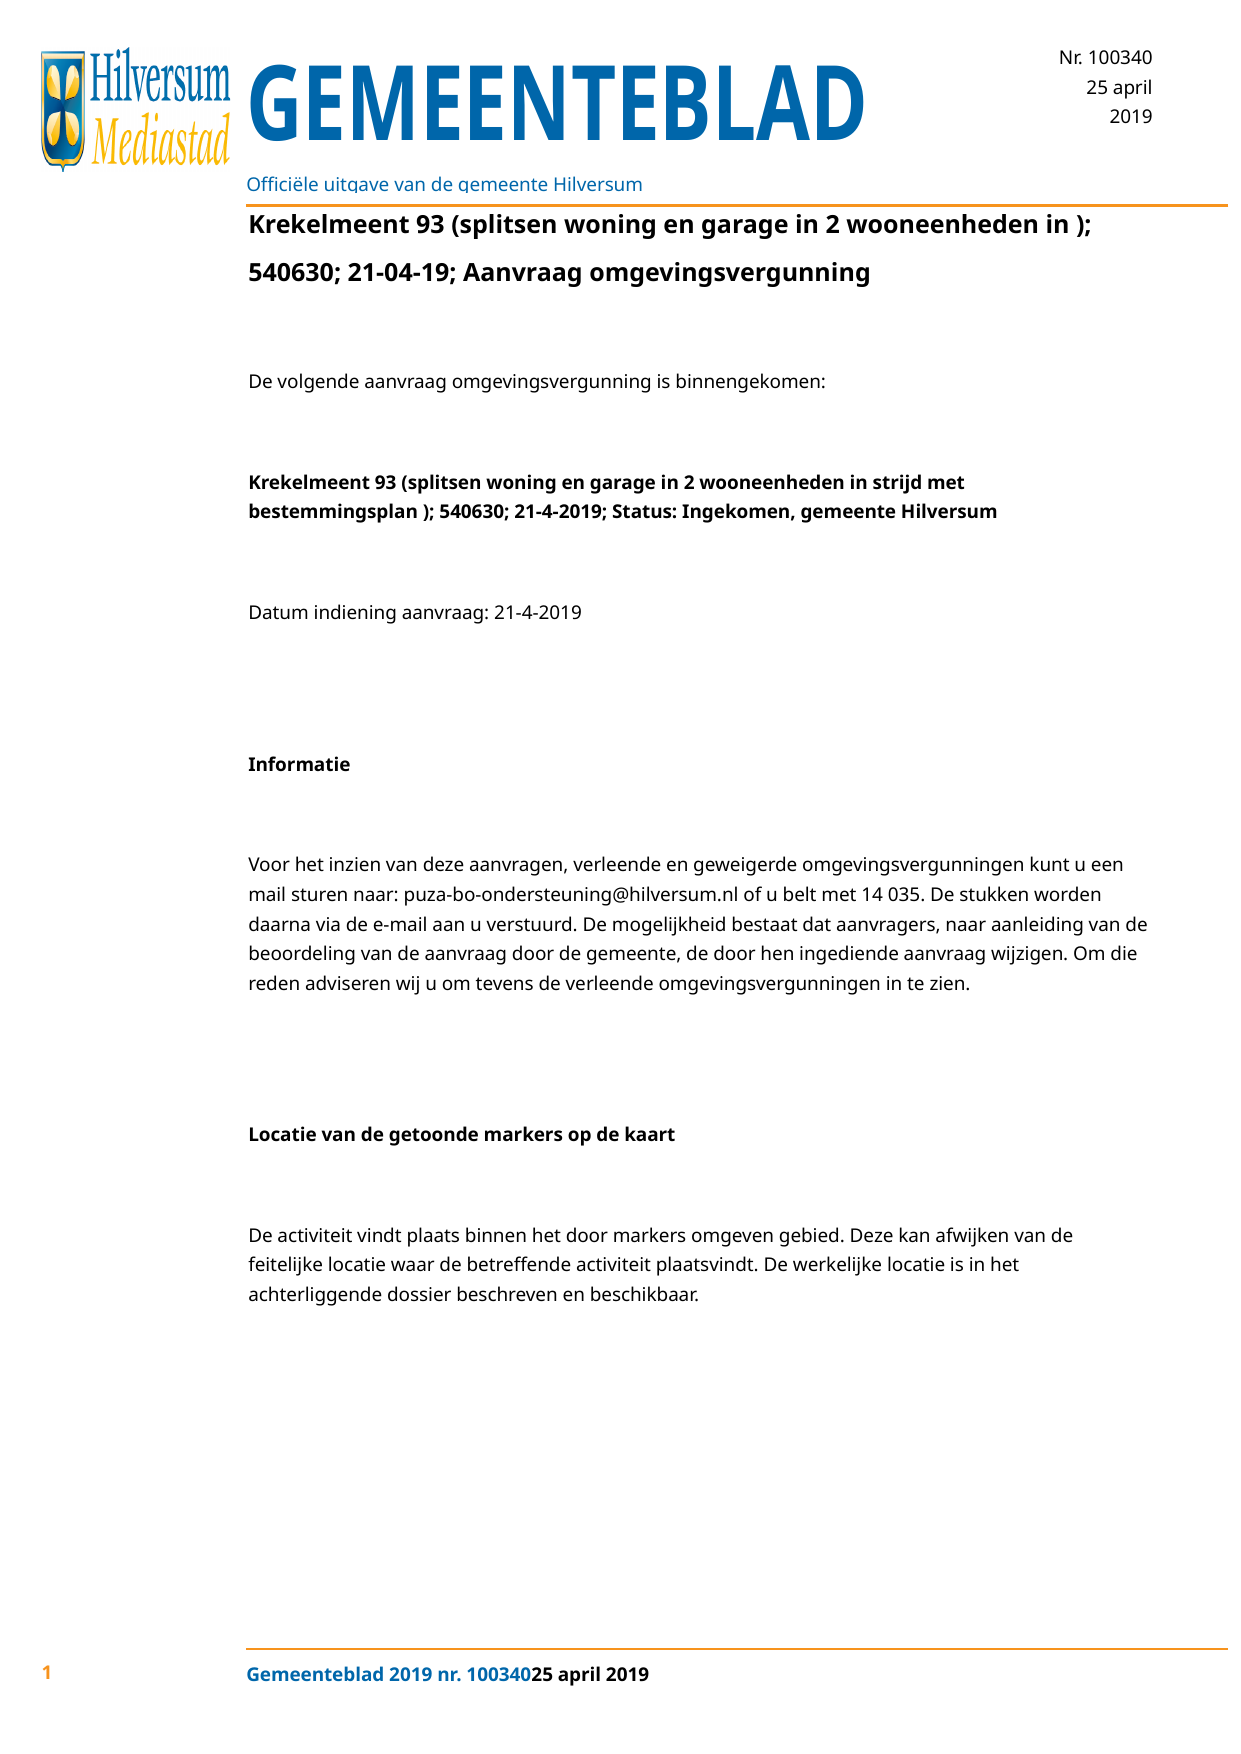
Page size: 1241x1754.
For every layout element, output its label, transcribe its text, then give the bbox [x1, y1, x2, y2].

text De volgende aanvraag omgevingsvergunning is binnengekomen: [248, 368, 1152, 394]
text Datum indiening aanvraag: 21-4-2019 [248, 599, 1152, 625]
text Krekelmeent 93 (splitsen woning en garage in 2 wooneenheden in ); 540630; 21-04-19; Aanvraag omgevingsvergunning [248, 207, 1152, 288]
text Krekelmeent 93 (splitsen woning en garage in 2 wooneenheden in strijd met bestemmingsplan ); 540630; 21-4-2019; Status: Ingekomen, gemeente Hilversum [248, 469, 1152, 524]
text De activiteit vindt plaats binnen het door markers omgeven gebied. Deze kan afwijken van de feitelijke locatie waar de betreffende activiteit plaatsvindt. De werkelijke locatie is in het achterliggende dossier beschreven en beschikbaar. [248, 1222, 1152, 1307]
picture [41, 47, 231, 172]
text Locatie van de getoonde markers op de kaart [248, 1121, 1152, 1147]
text Informatie [248, 751, 1152, 777]
text Voor het inzien van deze aanvragen, verleende en geweigerde omgevingsvergunningen kunt u een mail sturen naar: puza-bo-ondersteuning@hilversum.nl of u belt met 14 035. De stukken worden daarna via de e-mail aan u verstuurd. De mogelijkheid bestaat dat aanvragers, naar aanleiding van de beoordeling van de aanvraag door de gemeente, de door hen ingediende aanvraag wijzigen. Om die reden adviseren wij u om tevens de verleende omgevingsvergunningen in te zien. [248, 852, 1152, 996]
